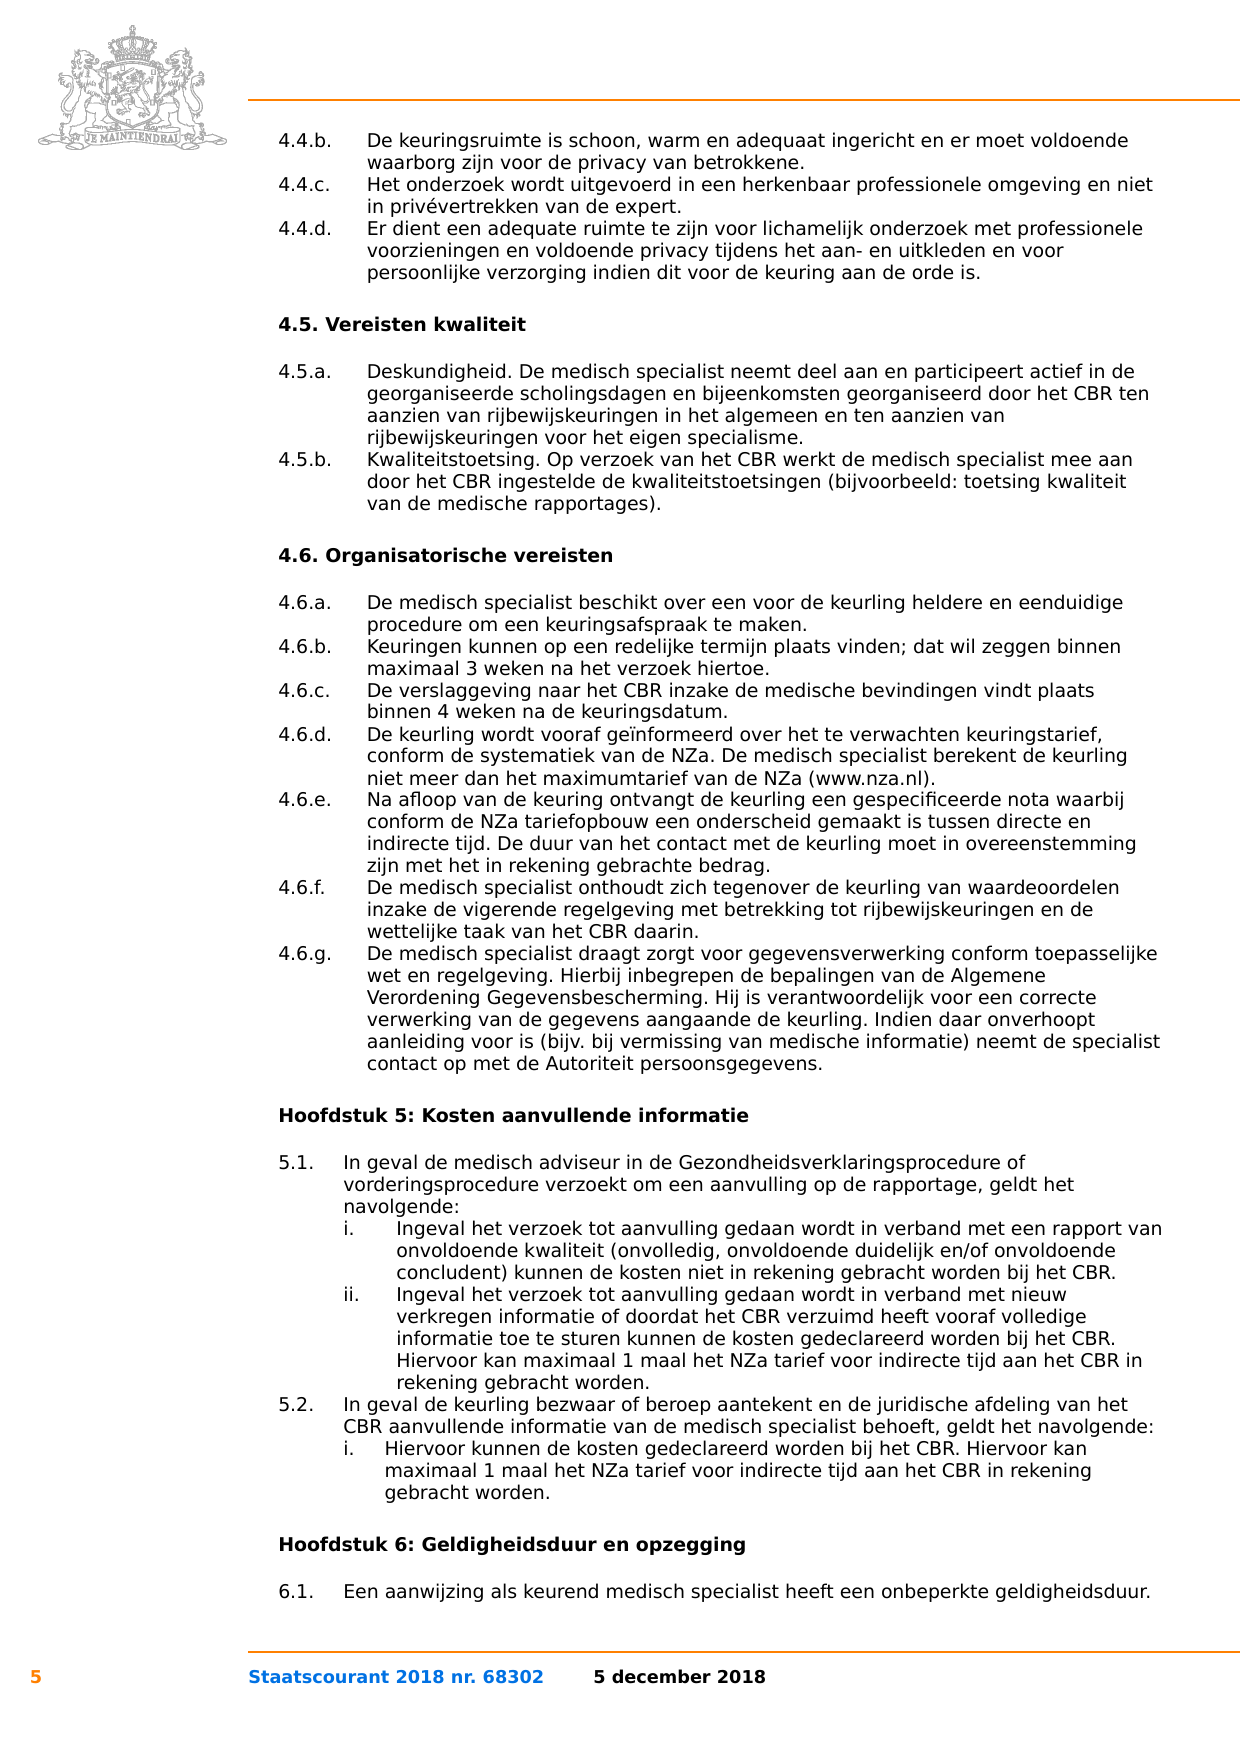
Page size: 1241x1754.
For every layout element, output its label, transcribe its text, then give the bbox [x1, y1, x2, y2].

text 4.5.b. Kwaliteitstoetsing. Op verzoek van het CBR werkt de medisch specialist mee aan door het CBR ingestelde de kwaliteitstoetsingen (bijvoorbeeld: toetsing kwaliteit van de medische rapportages). [278, 449, 1163, 514]
text 6.1. Een aanwijzing als keurend medisch specialist heeft een onbeperkte geldigheidsduur. [278, 1581, 1163, 1603]
text 4.6.g. De medisch specialist draagt zorgt voor gegevensverwerking conform toepasselijke wet en regelgeving. Hierbij inbegrepen de bepalingen van de Algemene Verordening Gegevensbescherming. Hij is verantwoordelijk voor een correcte verwerking van de gegevens aangaande de keurling. Indien daar onverhoopt aanleiding voor is (bijv. bij vermissing van medische informatie) neemt de specialist contact op met de Autoriteit persoonsgegevens. [278, 943, 1163, 1075]
text 4.5.a. Deskundigheid. De medisch specialist neemt deel aan en participeert actief in de georganiseerde scholingsdagen en bijeenkomsten georganiseerd door het CBR ten aanzien van rijbewijskeuringen in het algemeen en ten aanzien van rijbewijskeuringen voor het eigen specialisme. [278, 361, 1163, 449]
text 4.6.c. De verslaggeving naar het CBR inzake de medische bevindingen vindt plaats binnen 4 weken na de keuringsdatum. [278, 679, 1163, 723]
text i. Ingeval het verzoek tot aanvulling gedaan wordt in verband met een rapport van onvoldoende kwaliteit (onvolledig, onvoldoende duidelijk en/of onvoldoende concludent) kunnen de kosten niet in rekening gebracht worden bij het CBR. [343, 1218, 1163, 1284]
text 4.4.b. De keuringsruimte is schoon, warm en adequaat ingericht en er moet voldoende waarborg zijn voor de privacy van betrokkene. [278, 130, 1163, 174]
text ii. Ingeval het verzoek tot aanvulling gedaan wordt in verband met nieuw verkregen informatie of doordat het CBR verzuimd heeft vooraf volledige informatie toe te sturen kunnen de kosten gedeclareerd worden bij het CBR. Hiervoor kan maximaal 1 maal het NZa tarief voor indirecte tijd aan het CBR in rekening gebracht worden. [343, 1284, 1163, 1394]
text 4.6.b. Keuringen kunnen op een redelijke termijn plaats vinden; dat wil zeggen binnen maximaal 3 weken na het verzoek hiertoe. [278, 636, 1163, 679]
subtitle Hoofdstuk 6: Geldigheidsduur en opzegging [278, 1534, 1163, 1556]
text 5.1. In geval de medisch adviseur in de Gezondheidsverklaringsprocedure of vorderingsprocedure verzoekt om een aanvulling op de rapportage, geldt het navolgende: [278, 1152, 1163, 1218]
subtitle 4.6. Organisatorische vereisten [278, 544, 1163, 567]
text 4.4.c. Het onderzoek wordt uitgevoerd in een herkenbaar professionele omgeving en niet in privévertrekken van de expert. [278, 174, 1163, 218]
text 4.6.e. Na afloop van de keuring ontvangt de keurling een gespecificeerde nota waarbij conform de NZa tariefopbouw een onderscheid gemaakt is tussen directe en indirecte tijd. De duur van het contact met de keurling moet in overeenstemming zijn met het in rekening gebrachte bedrag. [278, 789, 1163, 877]
text i. Hiervoor kunnen de kosten gedeclareerd worden bij het CBR. Hiervoor kan maximaal 1 maal het NZa tarief voor indirecte tijd aan het CBR in rekening gebracht worden. [343, 1438, 1163, 1504]
text 4.6.d. De keurling wordt vooraf geïnformeerd over het te verwachten keuringstarief, conform de systematiek van de NZa. De medisch specialist berekent de keurling niet meer dan het maximumtarief van de NZa (www.nza.nl). [278, 723, 1163, 789]
text 4.6.f. De medisch specialist onthoudt zich tegenover de keurling van waardeoordelen inzake de vigerende regelgeving met betrekking tot rijbewijskeuringen en de wettelijke taak van het CBR daarin. [278, 877, 1163, 943]
subtitle 4.5. Vereisten kwaliteit [278, 314, 1163, 336]
text 4.4.d. Er dient een adequate ruimte te zijn voor lichamelijk onderzoek met professionele voorzieningen en voldoende privacy tijdens het aan- en uitkleden en voor persoonlijke verzorging indien dit voor de keuring aan de orde is. [278, 218, 1163, 284]
subtitle Hoofdstuk 5: Kosten aanvullende informatie [278, 1105, 1163, 1127]
text 4.6.a. De medisch specialist beschikt over een voor de keurling heldere en eenduidige procedure om een keuringsafspraak te maken. [278, 592, 1163, 636]
text 5.2. In geval de keurling bezwaar of beroep aantekent en de juridische afdeling van het CBR aanvullende informatie van de medisch specialist behoeft, geldt het navolgende: [278, 1394, 1163, 1438]
picture [38, 25, 227, 150]
